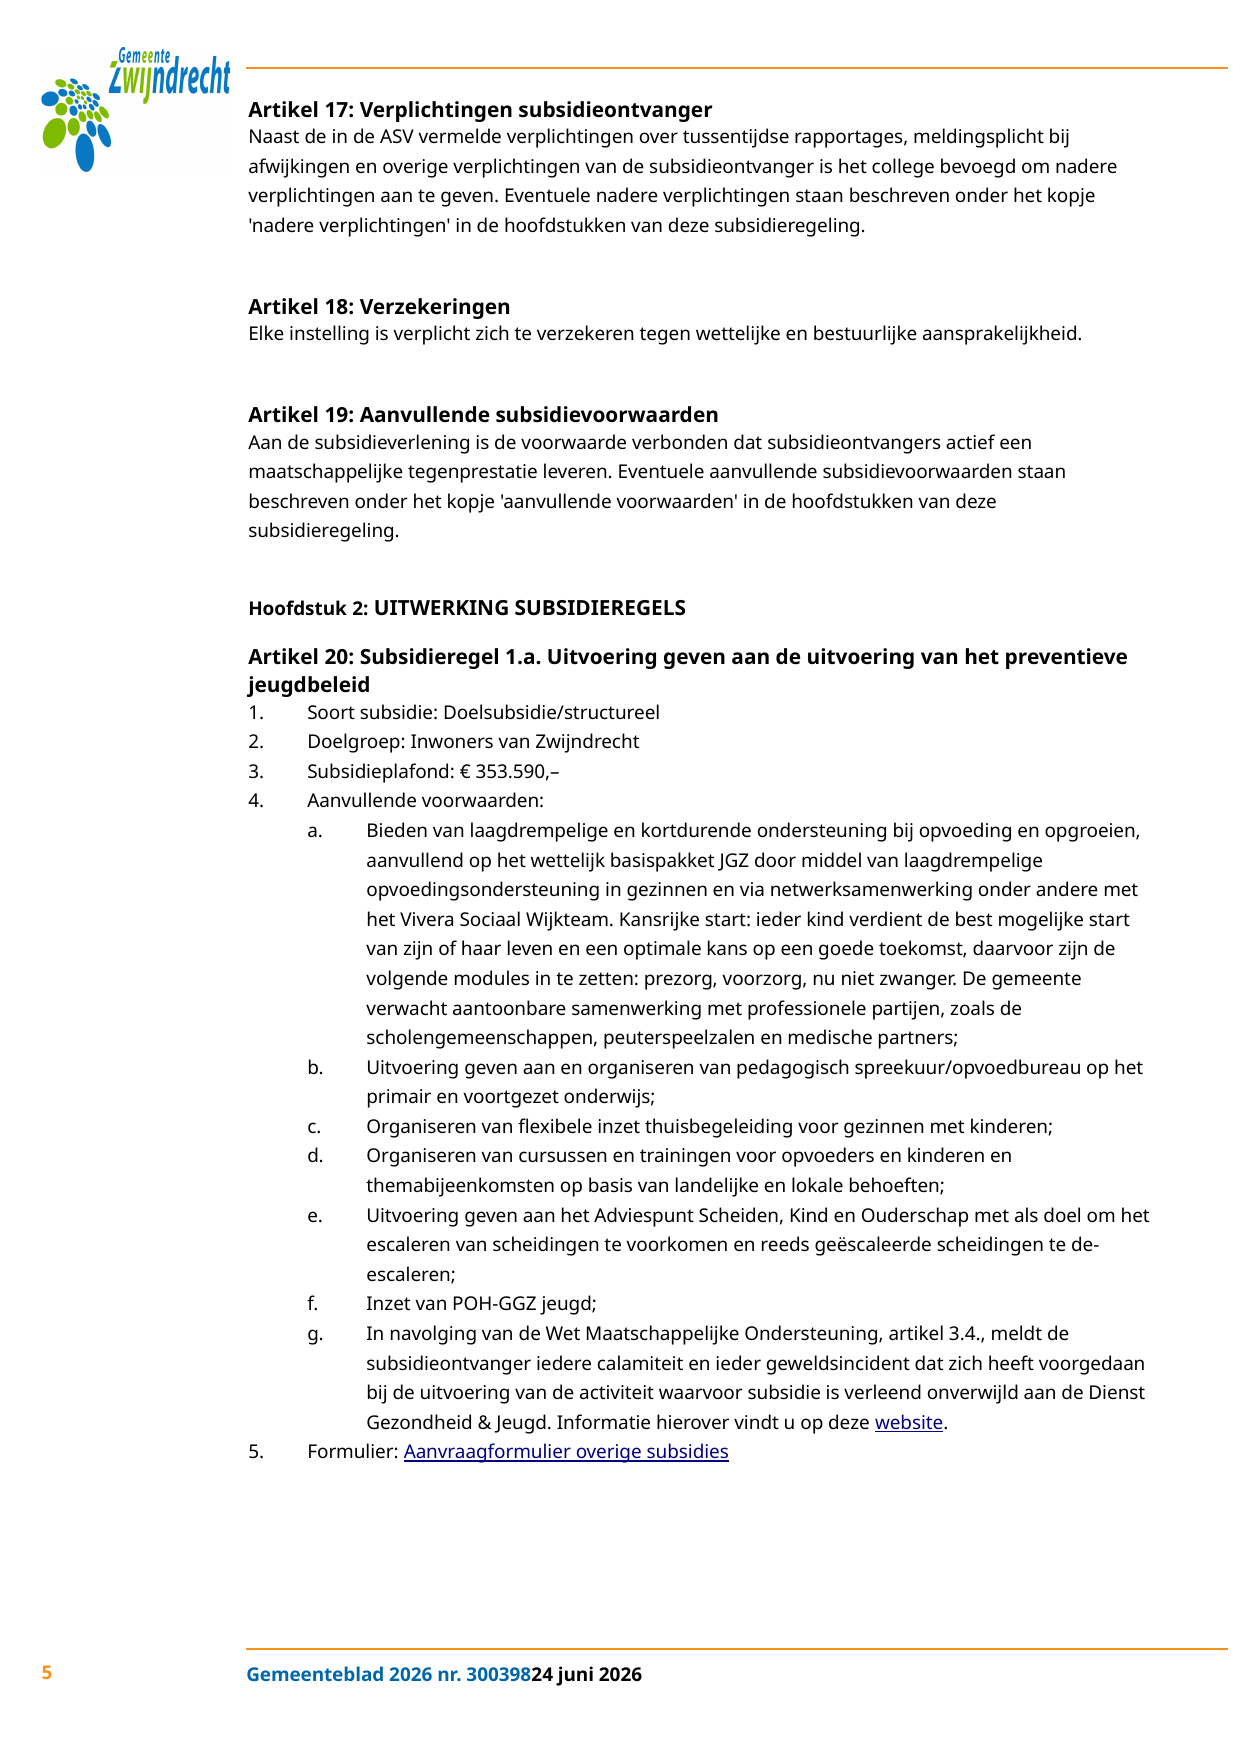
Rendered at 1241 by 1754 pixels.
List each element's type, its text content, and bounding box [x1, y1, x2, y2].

list Uitvoering geven aan en organiseren van pedagogisch spreekuur/opvoedbureau op het primair en voortgezet onderwijs; [307, 1054, 1152, 1109]
list Doelgroep: Inwoners van Zwijndrecht [248, 728, 1152, 754]
list Soort subsidie: Doelsubsidie/structureel [248, 699, 1152, 725]
list Organiseren van cursussen en trainingen voor opvoeders en kinderen en themabijeenkomsten op basis van landelijke en lokale behoeften; [307, 1143, 1152, 1198]
list Subsidieplafond: € 353.590,– [248, 758, 1152, 784]
text Artikel 20: Subsidieregel 1.a. Uitvoering geven aan de uitvoering van het preventieve jeugdbeleid [248, 642, 1152, 699]
text Artikel 17: Verplichtingen subsidieontvanger [248, 95, 1152, 123]
list Inzet van POH-GGZ jeugd; [307, 1291, 1152, 1316]
list Bieden van laagdrempelige en kortdurende ondersteuning bij opvoeding en opgroeien, aanvullend op het wettelijk basispakket JGZ door middel van laagdrempelige opvoedingsondersteuning in gezinnen en via netwerksamenwerking onder andere met het Vivera Sociaal Wijkteam. Kansrijke start: ieder kind verdient de best mogelijke start van zijn of haar leven en een optimale kans op een goede toekomst, daarvoor zijn de volgende modules in te zetten: prezorg, voorzorg, nu niet zwanger. De gemeente verwacht aantoonbare samenwerking met professionele partijen, zoals de scholengemeenschappen, peuterspeelzalen en medische partners; [307, 817, 1152, 1050]
text Artikel 19: Aanvullende subsidievoorwaarden [248, 400, 1152, 429]
list Organiseren van flexibele inzet thuisbegeleiding voor gezinnen met kinderen; [307, 1113, 1152, 1139]
list Uitvoering geven aan het Adviespunt Scheiden, Kind en Ouderschap met als doel om het escaleren van scheidingen te voorkomen en reeds geëscaleerde scheidingen te de-escaleren; [307, 1202, 1152, 1287]
text Naast de in de ASV vermelde verplichtingen over tussentijdse rapportages, meldingsplicht bij afwijkingen en overige verplichtingen van de subsidieontvanger is het college bevoegd om nadere verplichtingen aan te geven. Eventuele nadere verplichtingen staan beschreven onder het kopje 'nadere verplichtingen' in de hoofdstukken van deze subsidieregeling. [248, 123, 1152, 238]
text Aan de subsidieverlening is de voorwaarde verbonden dat subsidieontvangers actief een maatschappelijke tegenprestatie leveren. Eventuele aanvullende subsidievoorwaarden staan beschreven onder het kopje 'aanvullende voorwaarden' in de hoofdstukken van deze subsidieregeling. [248, 429, 1152, 543]
list Formulier: Aanvraagformulier overige subsidies [248, 1438, 1152, 1464]
text Elke instelling is verplicht zich te verzekeren tegen wettelijke en bestuurlijke aansprakelijkheid. [248, 320, 1152, 346]
text Artikel 18: Verzekeringen [248, 292, 1152, 320]
text Hoofdstuk 2: UITWERKING SUBSIDIEREGELS [248, 593, 1152, 621]
picture [41, 47, 231, 172]
list In navolging van de Wet Maatschappelijke Ondersteuning, artikel 3.4., meldt de subsidieontvanger iedere calamiteit en ieder geweldsincident dat zich heeft voorgedaan bij de uitvoering van de activiteit waarvoor subsidie is verleend onverwijld aan de Dienst Gezondheid & Jeugd. Informatie hierover vindt u op deze website. [307, 1320, 1152, 1435]
list Aanvullende voorwaarden: [248, 788, 1152, 813]
